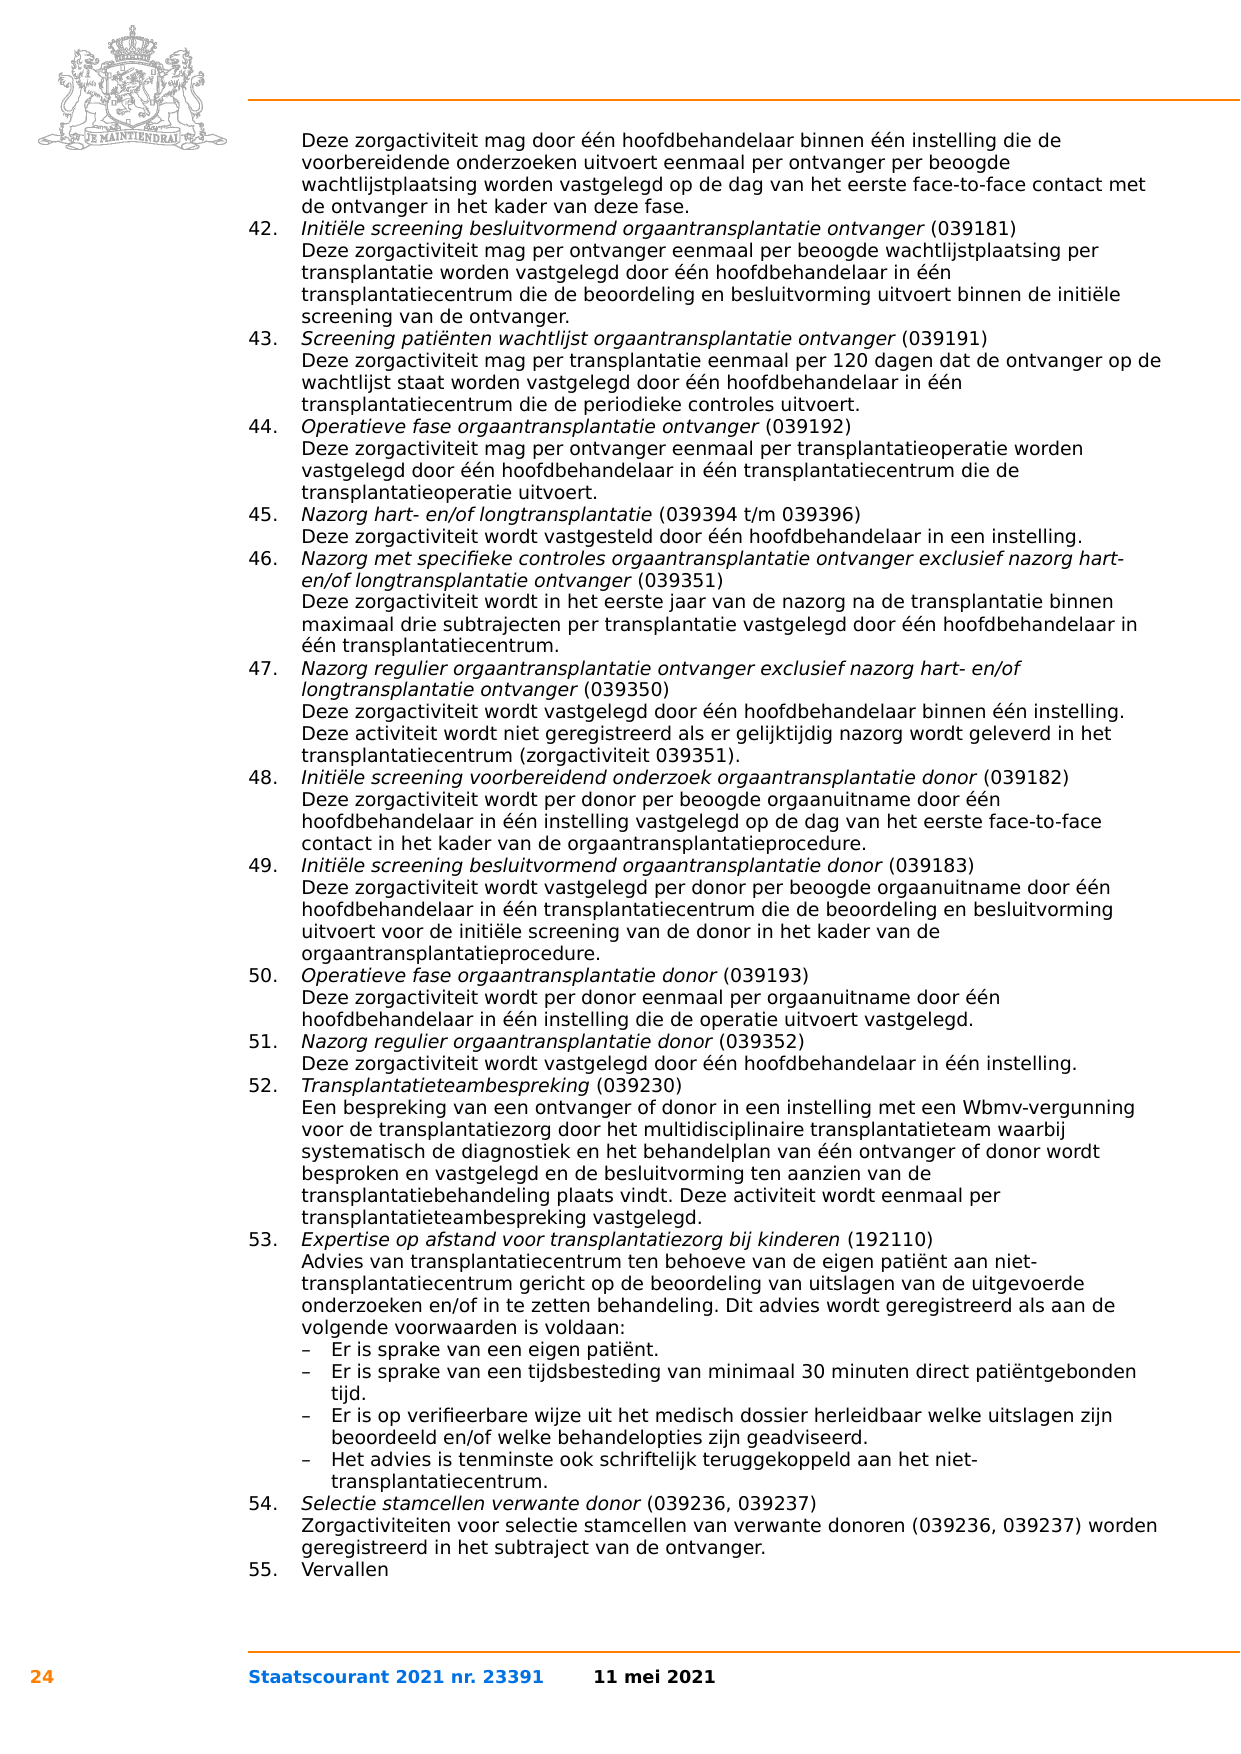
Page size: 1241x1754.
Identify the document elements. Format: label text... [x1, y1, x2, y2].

text Deze zorgactiviteit wordt vastgelegd door één hoofdbehandelaar binnen één instelling. Deze activiteit wordt niet geregistreerd als er gelijktijdig nazorg wordt geleverd in het transplantatiecentrum (zorgactiviteit 039351). [301, 701, 1163, 767]
text Een bespreking van een ontvanger of donor in een instelling met een Wbmv-vergunning voor de transplantatiezorg door het multidisciplinaire transplantatieteam waarbij systematisch de diagnostiek en het behandelplan van één ontvanger of donor wordt besproken en vastgelegd en de besluitvorming ten aanzien van de transplantatiebehandeling plaats vindt. Deze activiteit wordt eenmaal per transplantatieteambespreking vastgelegd. [301, 1097, 1163, 1229]
text 45. Nazorg hart- en/of longtransplantatie (039394 t/m 039396) [248, 503, 1163, 526]
text Deze zorgactiviteit wordt vastgesteld door één hoofdbehandelaar in een instelling. [301, 526, 1163, 547]
text 47. Nazorg regulier orgaantransplantatie ontvanger exclusief nazorg hart- en/of longtransplantatie ontvanger (039350) [248, 657, 1163, 701]
text Deze zorgactiviteit wordt per donor per beoogde orgaanuitname door één hoofdbehandelaar in één instelling vastgelegd op de dag van het eerste face-to-face contact in het kader van de orgaantransplantatieprocedure. [301, 789, 1163, 855]
text – Er is sprake van een tijdsbesteding van minimaal 30 minuten direct patiëntgebonden tijd. [301, 1361, 1163, 1405]
text 52. Transplantatieteambespreking (039230) [248, 1075, 1163, 1097]
text 44. Operatieve fase orgaantransplantatie ontvanger (039192) [248, 416, 1163, 438]
text 42. Initiële screening besluitvormend orgaantransplantatie ontvanger (039181) [248, 218, 1163, 240]
text Deze zorgactiviteit mag per transplantatie eenmaal per 120 dagen dat de ontvanger op de wachtlijst staat worden vastgelegd door één hoofdbehandelaar in één transplantatiecentrum die de periodieke controles uitvoert. [301, 350, 1163, 416]
text Deze zorgactiviteit wordt per donor eenmaal per orgaanuitname door één hoofdbehandelaar in één instelling die de operatie uitvoert vastgelegd. [301, 987, 1163, 1031]
text Advies van transplantatiecentrum ten behoeve van de eigen patiënt aan niet-transplantatiecentrum gericht op de beoordeling van uitslagen van de uitgevoerde onderzoeken en/of in te zetten behandeling. Dit advies wordt geregistreerd als aan de volgende voorwaarden is voldaan: [301, 1251, 1163, 1339]
text 46. Nazorg met specifieke controles orgaantransplantatie ontvanger exclusief nazorg hart- en/of longtransplantatie ontvanger (039351) [248, 547, 1163, 591]
text – Er is sprake van een eigen patiënt. [301, 1339, 1163, 1361]
picture [38, 25, 227, 150]
text 48. Initiële screening voorbereidend onderzoek orgaantransplantatie donor (039182) [248, 767, 1163, 789]
text 51. Nazorg regulier orgaantransplantatie donor (039352) [248, 1031, 1163, 1053]
text Deze zorgactiviteit wordt vastgelegd door één hoofdbehandelaar in één instelling. [301, 1053, 1163, 1075]
text Deze zorgactiviteit wordt vastgelegd per donor per beoogde orgaanuitname door één hoofdbehandelaar in één transplantatiecentrum die de beoordeling en besluitvorming uitvoert voor de initiële screening van de donor in het kader van de orgaantransplantatieprocedure. [301, 877, 1163, 965]
text 53. Expertise op afstand voor transplantatiezorg bij kinderen (192110) [248, 1229, 1163, 1251]
text – Het advies is tenminste ook schriftelijk teruggekoppeld aan het niet-transplantatiecentrum. [301, 1449, 1163, 1493]
text 54. Selectie stamcellen verwante donor (039236, 039237) [248, 1493, 1163, 1514]
text Deze zorgactiviteit wordt in het eerste jaar van de nazorg na de transplantatie binnen maximaal drie subtrajecten per transplantatie vastgelegd door één hoofdbehandelaar in één transplantatiecentrum. [301, 591, 1163, 657]
text Deze zorgactiviteit mag per ontvanger eenmaal per beoogde wachtlijstplaatsing per transplantatie worden vastgelegd door één hoofdbehandelaar in één transplantatiecentrum die de beoordeling en besluitvorming uitvoert binnen de initiële screening van de ontvanger. [301, 240, 1163, 328]
text 49. Initiële screening besluitvormend orgaantransplantatie donor (039183) [248, 855, 1163, 877]
text 55. Vervallen [248, 1558, 1163, 1581]
text – Er is op verifieerbare wijze uit het medisch dossier herleidbaar welke uitslagen zijn beoordeeld en/of welke behandelopties zijn geadviseerd. [301, 1405, 1163, 1449]
text Deze zorgactiviteit mag per ontvanger eenmaal per transplantatieoperatie worden vastgelegd door één hoofdbehandelaar in één transplantatiecentrum die de transplantatieoperatie uitvoert. [301, 438, 1163, 503]
text Deze zorgactiviteit mag door één hoofdbehandelaar binnen één instelling die de voorbereidende onderzoeken uitvoert eenmaal per ontvanger per beoogde wachtlijstplaatsing worden vastgelegd op de dag van het eerste face-to-face contact met de ontvanger in het kader van deze fase. [301, 130, 1163, 218]
text Zorgactiviteiten voor selectie stamcellen van verwante donoren (039236, 039237) worden geregistreerd in het subtraject van de ontvanger. [301, 1514, 1163, 1558]
text 43. Screening patiënten wachtlijst orgaantransplantatie ontvanger (039191) [248, 328, 1163, 350]
text 50. Operatieve fase orgaantransplantatie donor (039193) [248, 965, 1163, 987]
